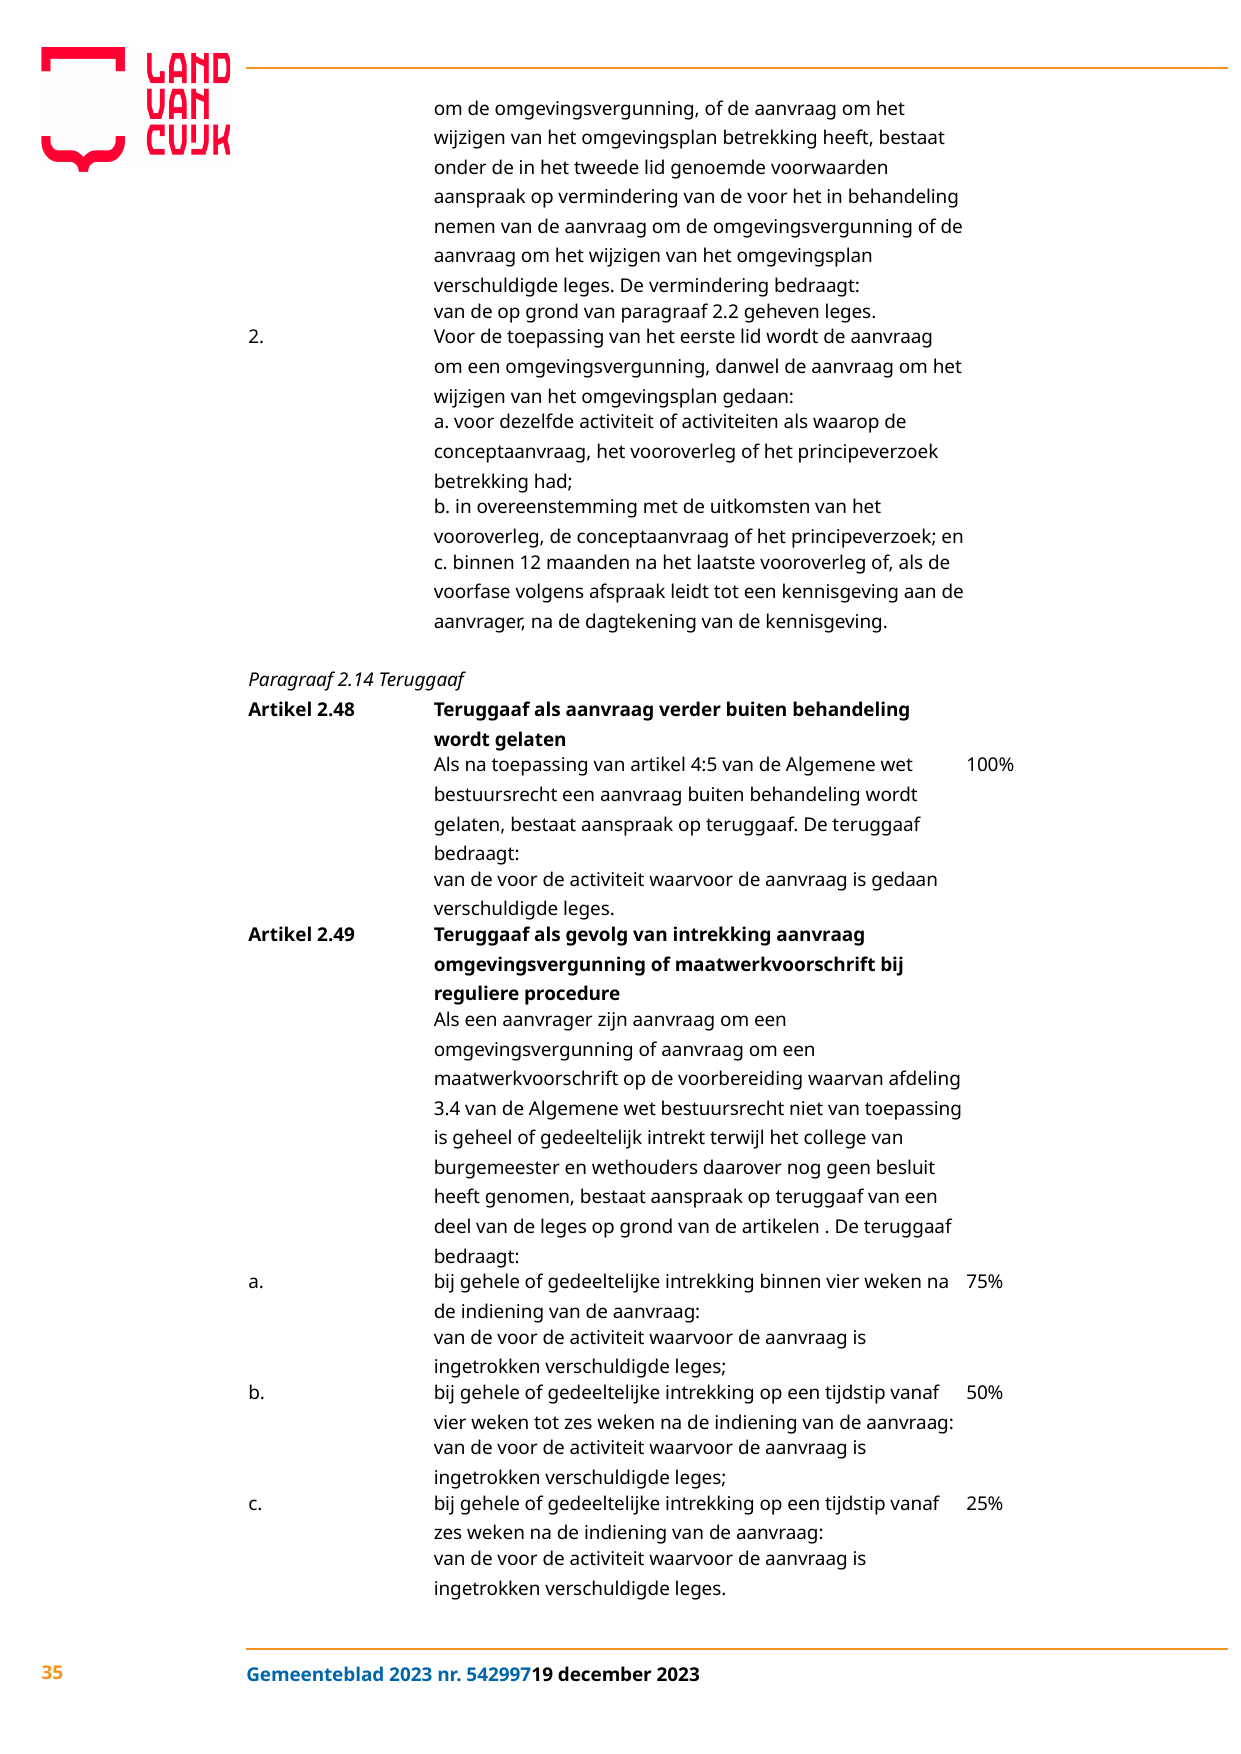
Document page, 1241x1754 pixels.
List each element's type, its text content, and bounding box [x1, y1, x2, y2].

table_cell [248, 1324, 433, 1379]
table_cell [966, 298, 1152, 324]
table_cell [248, 95, 433, 298]
table_cell Voor de toepassing van het eerste lid wordt de aanvraag om een omgevingsvergunning, danwel de aanvraag om het wijzigen van het omgevingsplan gedaan: [434, 324, 966, 409]
table_cell bij gehele of gedeeltelijke intrekking op een tijdstip vanaf zes weken na de indiening van de aanvraag: [434, 1490, 966, 1545]
table_cell [248, 494, 433, 549]
table_cell van de voor de activiteit waarvoor de aanvraag is ingetrokken verschuldigde leges; [434, 1324, 966, 1379]
table_cell c. [248, 1490, 433, 1545]
table_cell [248, 1545, 433, 1601]
table_header Artikel 2.48 [248, 696, 433, 752]
table_cell 50% [966, 1379, 1152, 1434]
table_cell van de op grond van paragraaf 2.2 geheven leges. [434, 298, 966, 324]
table_cell b. in overeenstemming met de uitkomsten van het vooroverleg, de conceptaanvraag of het principeverzoek; en [434, 494, 966, 549]
table_cell [966, 494, 1152, 549]
table_cell 25% [966, 1490, 1152, 1545]
table_cell [966, 1324, 1152, 1379]
table_cell van de voor de activiteit waarvoor de aanvraag is gedaan verschuldigde leges. [434, 866, 966, 921]
table_cell [966, 1006, 1152, 1269]
table_cell Als na toepassing van artikel 4:5 van de Algemene wet bestuursrecht een aanvraag buiten behandeling wordt gelaten, bestaat aanspraak op teruggaaf. De teruggaaf bedraagt: [434, 752, 966, 866]
table_cell bij gehele of gedeeltelijke intrekking op een tijdstip vanaf vier weken tot zes weken na de indiening van de aanvraag: [434, 1379, 966, 1434]
table_cell [248, 752, 433, 866]
table_cell van de voor de activiteit waarvoor de aanvraag is ingetrokken verschuldigde leges; [434, 1435, 966, 1490]
table_header Teruggaaf als aanvraag verder buiten behandeling wordt gelaten [434, 696, 966, 752]
table_cell [966, 324, 1152, 409]
table_cell [966, 549, 1152, 634]
table_header [966, 696, 1152, 752]
table_cell om de omgevingsvergunning, of de aanvraag om het wijzigen van het omgevingsplan betrekking heeft, bestaat onder de in het tweede lid genoemde voorwaarden aanspraak op vermindering van de voor het in behandeling nemen van de aanvraag om de omgevingsvergunning of de aanvraag om het wijzigen van het omgevingsplan verschuldigde leges. De vermindering bedraagt: [434, 95, 966, 298]
table_cell Als een aanvrager zijn aanvraag om een omgevingsvergunning of aanvraag om een maatwerkvoorschrift op de voorbereiding waarvan afdeling 3.4 van de Algemene wet bestuursrecht niet van toepassing is geheel of gedeeltelijk intrekt terwijl het college van burgemeester en wethouders daarover nog geen besluit heeft genomen, bestaat aanspraak op teruggaaf van een deel van de leges op grond van de artikelen . De teruggaaf bedraagt: [434, 1006, 966, 1269]
table_cell [966, 95, 1152, 298]
table_cell [248, 549, 433, 634]
picture [41, 47, 231, 172]
table_cell Teruggaaf als gevolg van intrekking aanvraag omgevingsvergunning of maatwerkvoorschrift bij reguliere procedure [434, 921, 966, 1006]
text Paragraaf 2.14 Teruggaaf [248, 667, 1152, 692]
table_cell a. [248, 1269, 433, 1324]
table_cell [966, 409, 1152, 493]
table_cell [966, 1545, 1152, 1601]
table_cell [248, 1006, 433, 1269]
table_cell bij gehele of gedeeltelijke intrekking binnen vier weken na de indiening van de aanvraag: [434, 1269, 966, 1324]
table_cell Artikel 2.49 [248, 921, 433, 1006]
table_cell [248, 298, 433, 324]
table_cell [966, 921, 1152, 1006]
table_cell van de voor de activiteit waarvoor de aanvraag is ingetrokken verschuldigde leges. [434, 1545, 966, 1601]
table_cell 75% [966, 1269, 1152, 1324]
table_cell c. binnen 12 maanden na het laatste vooroverleg of, als de voorfase volgens afspraak leidt tot een kennisgeving aan de aanvrager, na de dagtekening van de kennisgeving. [434, 549, 966, 634]
table_cell [248, 409, 433, 493]
table_cell [248, 866, 433, 921]
table_cell 100% [966, 752, 1152, 866]
table_cell a. voor dezelfde activiteit of activiteiten als waarop de conceptaanvraag, het vooroverleg of het principeverzoek betrekking had; [434, 409, 966, 493]
table_cell 2. [248, 324, 433, 409]
table_cell [966, 866, 1152, 921]
table_cell b. [248, 1379, 433, 1434]
table_cell [248, 1435, 433, 1490]
table_cell [966, 1435, 1152, 1490]
